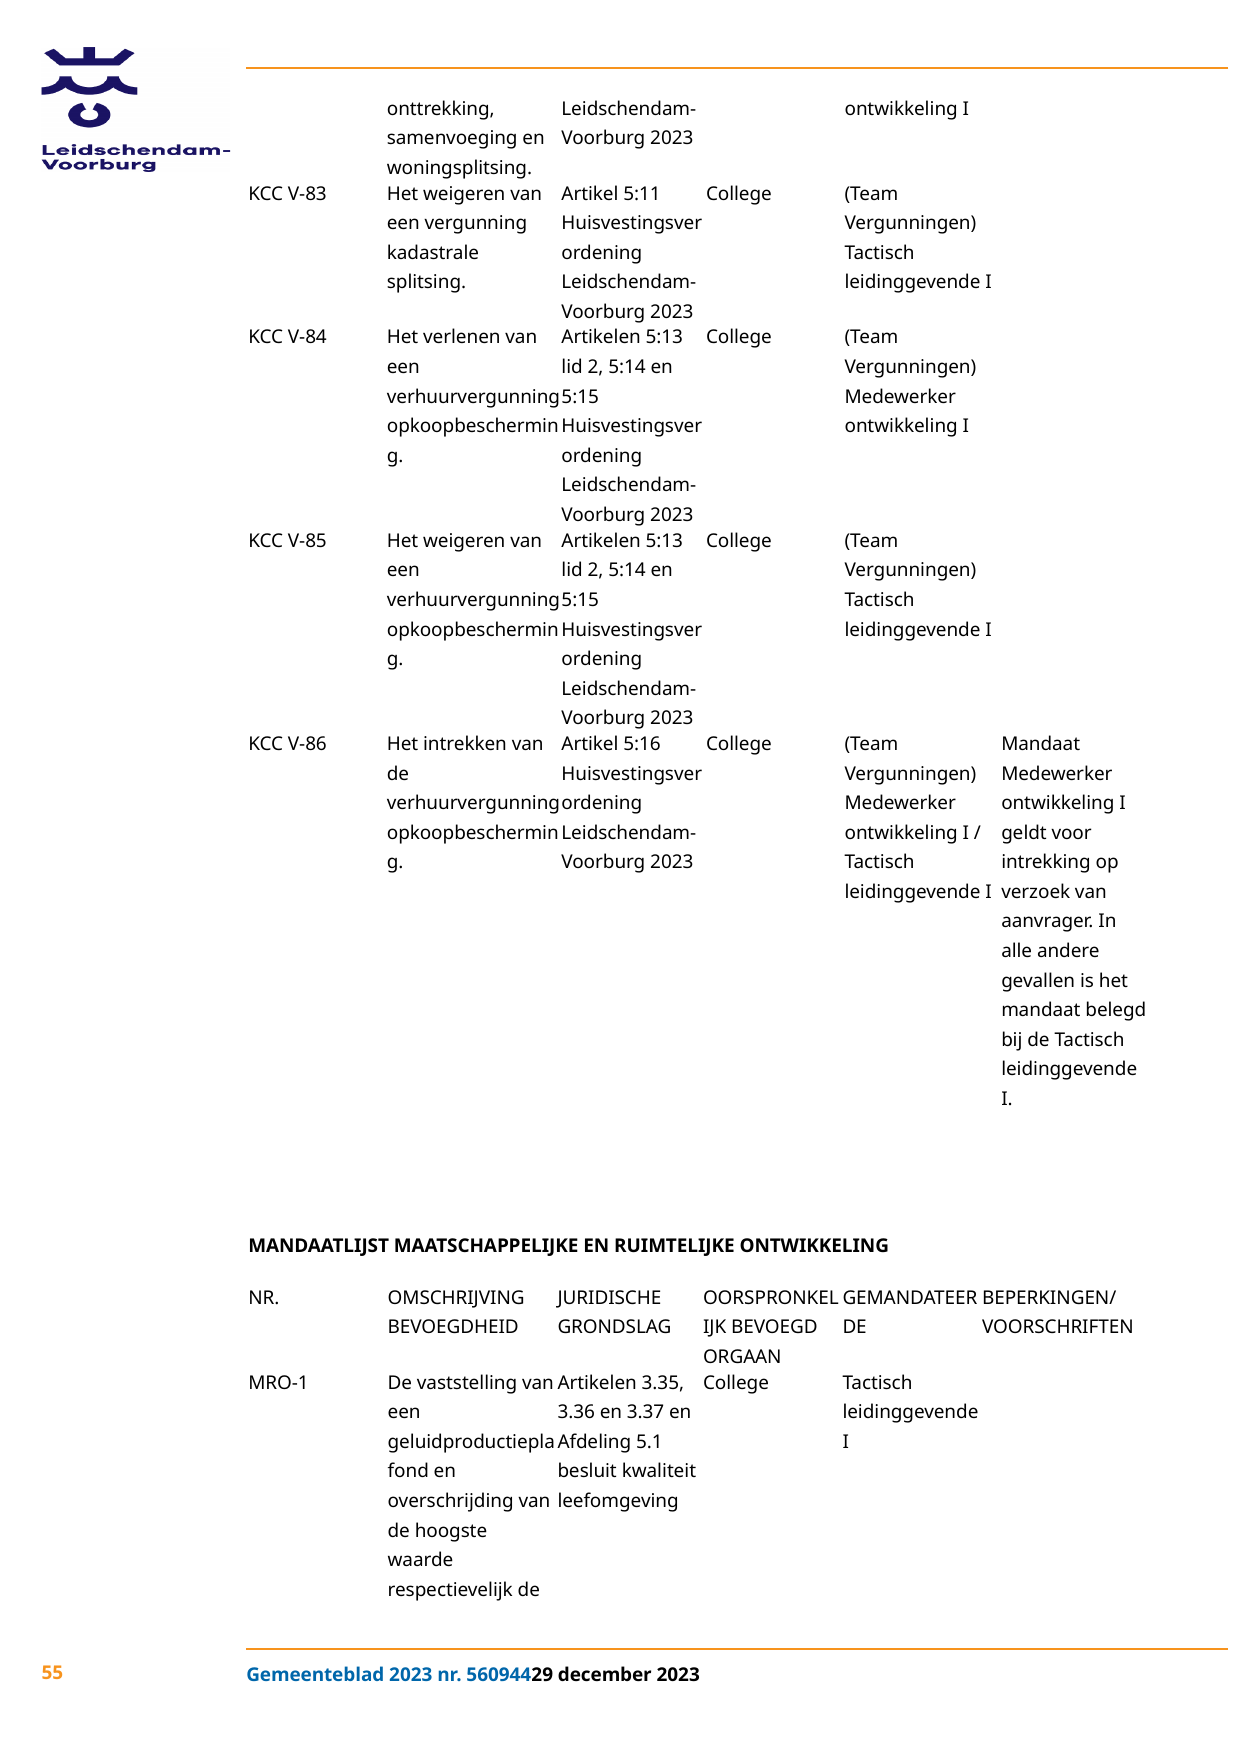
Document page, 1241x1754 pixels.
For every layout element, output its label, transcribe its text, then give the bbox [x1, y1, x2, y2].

table_cell [248, 1258, 1152, 1284]
table_cell (Team Vergunningen) Tactisch leidinggevende I [844, 527, 1001, 730]
table_cell Artikelen 5:13 lid 2, 5:14 en 5:15 Huisvestingsverordening Leidschendam-Voorburg 2023 [561, 527, 706, 730]
table_cell KCC V-86 [248, 730, 387, 1111]
table_cell Het weigeren van een verhuurvergunning opkoopbescherming. [387, 527, 561, 730]
table_cell onttrekking, samenvoeging en woningsplitsing. [387, 95, 561, 180]
table_cell Leidschendam-Voorburg 2023 [561, 95, 706, 180]
table_cell KCC V-85 [248, 527, 387, 730]
table_cell BEPERKINGEN/ VOORSCHRIFTEN [982, 1284, 1152, 1369]
table_cell KCC V-84 [248, 324, 387, 527]
table_cell Artikelen 3.35, 3.36 en 3.37 en Afdeling 5.1 besluit kwaliteit leefomgeving [557, 1369, 703, 1602]
table_cell (Team Vergunningen) Medewerker ontwikkeling I / Tactisch leidinggevende I [844, 730, 1001, 1111]
table_cell [706, 95, 844, 180]
table_cell College [706, 527, 844, 730]
table_cell College [706, 730, 844, 1111]
table_cell NR. [248, 1284, 387, 1369]
table_cell OMSCHRIJVING BEVOEGDHEID [388, 1284, 557, 1369]
table_cell MRO-1 [248, 1369, 387, 1602]
table_cell [982, 1369, 1152, 1602]
table_cell College [706, 180, 844, 324]
table_cell College [706, 324, 844, 527]
table_cell College [703, 1369, 842, 1602]
table_cell Tactisch leidinggevende I [842, 1369, 982, 1602]
table_cell (Team Vergunningen) Medewerker ontwikkeling I [844, 324, 1001, 527]
table_cell JURIDISCHE GRONDSLAG [557, 1284, 703, 1369]
table_cell Het intrekken van de verhuurvergunning opkoopbescherming. [387, 730, 561, 1111]
table_cell [1001, 527, 1152, 730]
table_cell (Team Vergunningen) Tactisch leidinggevende I [844, 180, 1001, 324]
table_header MANDAATLIJST MAATSCHAPPELIJKE EN RUIMTELIJKE ONTWIKKELING [248, 1233, 1152, 1258]
table_cell Mandaat Medewerker ontwikkeling I geldt voor intrekking op verzoek van aanvrager. In alle andere gevallen is het mandaat belegd bij de Tactisch leidinggevende I. [1001, 730, 1152, 1111]
table_cell Het verlenen van een verhuurvergunning opkoopbescherming. [387, 324, 561, 527]
picture [41, 47, 231, 172]
table_cell Artikelen 5:13 lid 2, 5:14 en 5:15 Huisvestingsverordening Leidschendam-Voorburg 2023 [561, 324, 706, 527]
table_cell Het weigeren van een vergunning kadastrale splitsing. [387, 180, 561, 324]
table_cell De vaststelling van een geluidproductieplafond en overschrijding van de hoogste waarde respectievelijk de [388, 1369, 557, 1602]
table_cell GEMANDATEERDE [842, 1284, 982, 1369]
table_cell KCC V-83 [248, 180, 387, 324]
table_cell OORSPRONKELIJK BEVOEGD ORGAAN [703, 1284, 842, 1369]
table_cell Artikel 5:16 Huisvestingsverordening Leidschendam-Voorburg 2023 [561, 730, 706, 1111]
table_cell [1001, 95, 1152, 180]
table_cell [1001, 180, 1152, 324]
table_cell [1001, 324, 1152, 527]
table_cell [248, 95, 387, 180]
table_cell ontwikkeling I [844, 95, 1001, 180]
table_cell Artikel 5:11 Huisvestingsverordening Leidschendam-Voorburg 2023 [561, 180, 706, 324]
